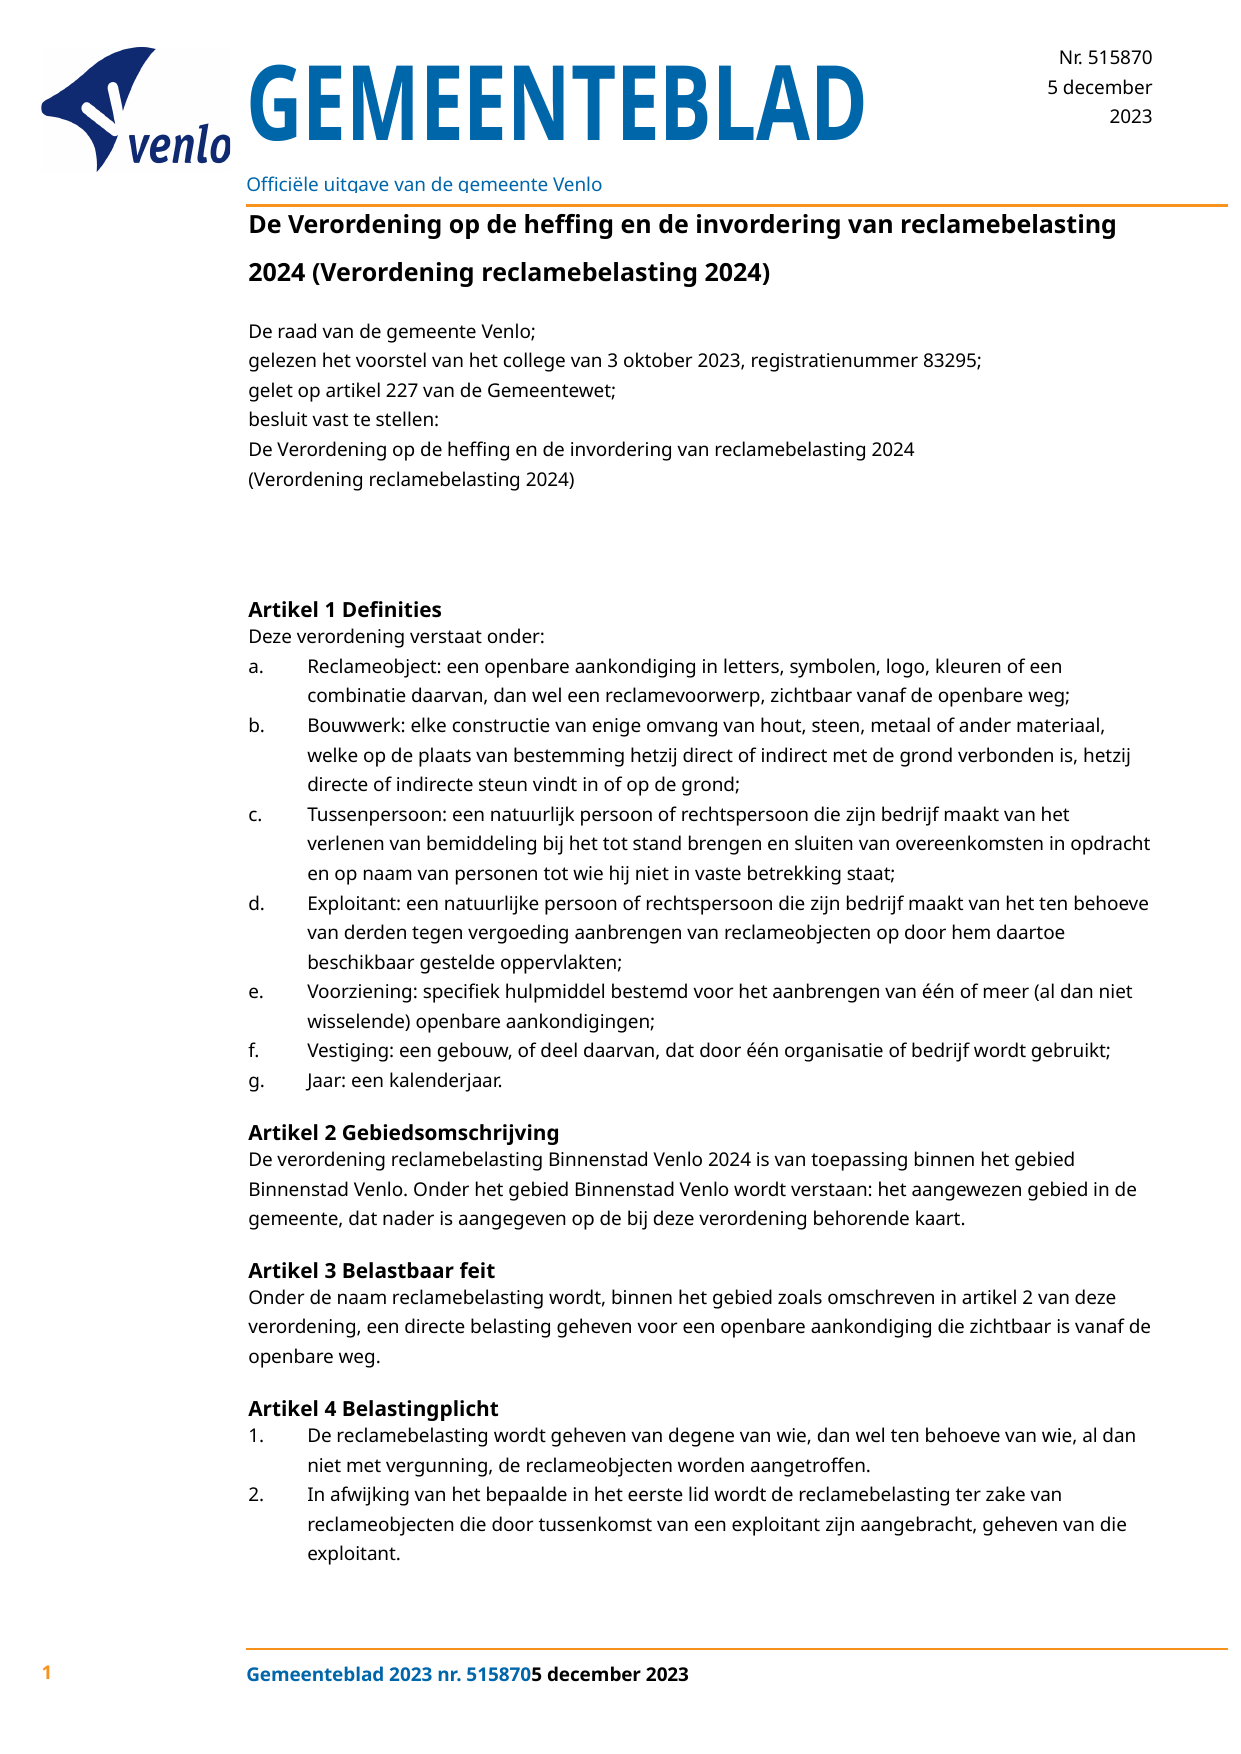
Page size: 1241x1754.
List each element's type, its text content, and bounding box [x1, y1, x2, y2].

list Jaar: een kalenderjaar. [248, 1067, 1152, 1093]
list De reclamebelasting wordt geheven van degene van wie, dan wel ten behoeve van wie, al dan niet met vergunning, de reclameobjecten worden aangetroffen. [248, 1422, 1152, 1477]
list Exploitant: een natuurlijke persoon of rechtspersoon die zijn bedrijf maakt van het ten behoeve van derden tegen vergoeding aanbrengen van reclameobjecten op door hem daartoe beschikbaar gestelde oppervlakten; [248, 890, 1152, 975]
text (Verordening reclamebelasting 2024) [248, 466, 1152, 492]
picture [41, 47, 231, 172]
list Bouwwerk: elke constructie van enige omvang van hout, steen, metaal of ander materiaal, welke op de plaats van bestemming hetzij direct of indirect met de grond verbonden is, hetzij directe of indirecte steun vindt in of op de grond; [248, 712, 1152, 797]
text Artikel 1 Definities [248, 595, 1152, 623]
text Deze verordening verstaat onder: [248, 623, 1152, 649]
text Artikel 2 Gebiedsomschrijving [248, 1118, 1152, 1146]
text De verordening reclamebelasting Binnenstad Venlo 2024 is van toepassing binnen het gebied Binnenstad Venlo. Onder het gebied Binnenstad Venlo wordt verstaan: het aangewezen gebied in de gemeente, dat nader is aangegeven op de bij deze verordening behorende kaart. [248, 1146, 1152, 1231]
list Vestiging: een gebouw, of deel daarvan, dat door één organisatie of bedrijf wordt gebruikt; [248, 1038, 1152, 1063]
list Reclameobject: een openbare aankondiging in letters, symbolen, logo, kleuren of een combinatie daarvan, dan wel een reclamevoorwerp, zichtbaar vanaf de openbare weg; [248, 653, 1152, 708]
text De raad van de gemeente Venlo; [248, 318, 1152, 344]
text gelet op artikel 227 van de Gemeentewet; [248, 377, 1152, 403]
text De Verordening op de heffing en de invordering van reclamebelasting 2024 [248, 436, 1152, 462]
text Artikel 4 Belastingplicht [248, 1394, 1152, 1422]
text De Verordening op de heffing en de invordering van reclamebelasting 2024 (Verordening reclamebelasting 2024) [248, 207, 1152, 288]
list Voorziening: specifiek hulpmiddel bestemd voor het aanbrengen van één of meer (al dan niet wisselende) openbare aankondigingen; [248, 978, 1152, 1034]
list In afwijking van het bepaalde in het eerste lid wordt de reclamebelasting ter zake van reclameobjecten die door tussenkomst van een exploitant zijn aangebracht, geheven van die exploitant. [248, 1481, 1152, 1566]
list Tussenpersoon: een natuurlijk persoon of rechtspersoon die zijn bedrijf maakt van het verlenen van bemiddeling bij het tot stand brengen en sluiten van overeenkomsten in opdracht en op naam van personen tot wie hij niet in vaste betrekking staat; [248, 801, 1152, 886]
text gelezen het voorstel van het college van 3 oktober 2023, registratienummer 83295; [248, 347, 1152, 373]
text Onder de naam reclamebelasting wordt, binnen het gebied zoals omschreven in artikel 2 van deze verordening, een directe belasting geheven voor een openbare aankondiging die zichtbaar is vanaf de openbare weg. [248, 1284, 1152, 1369]
text Artikel 3 Belastbaar feit [248, 1256, 1152, 1284]
text besluit vast te stellen: [248, 407, 1152, 432]
